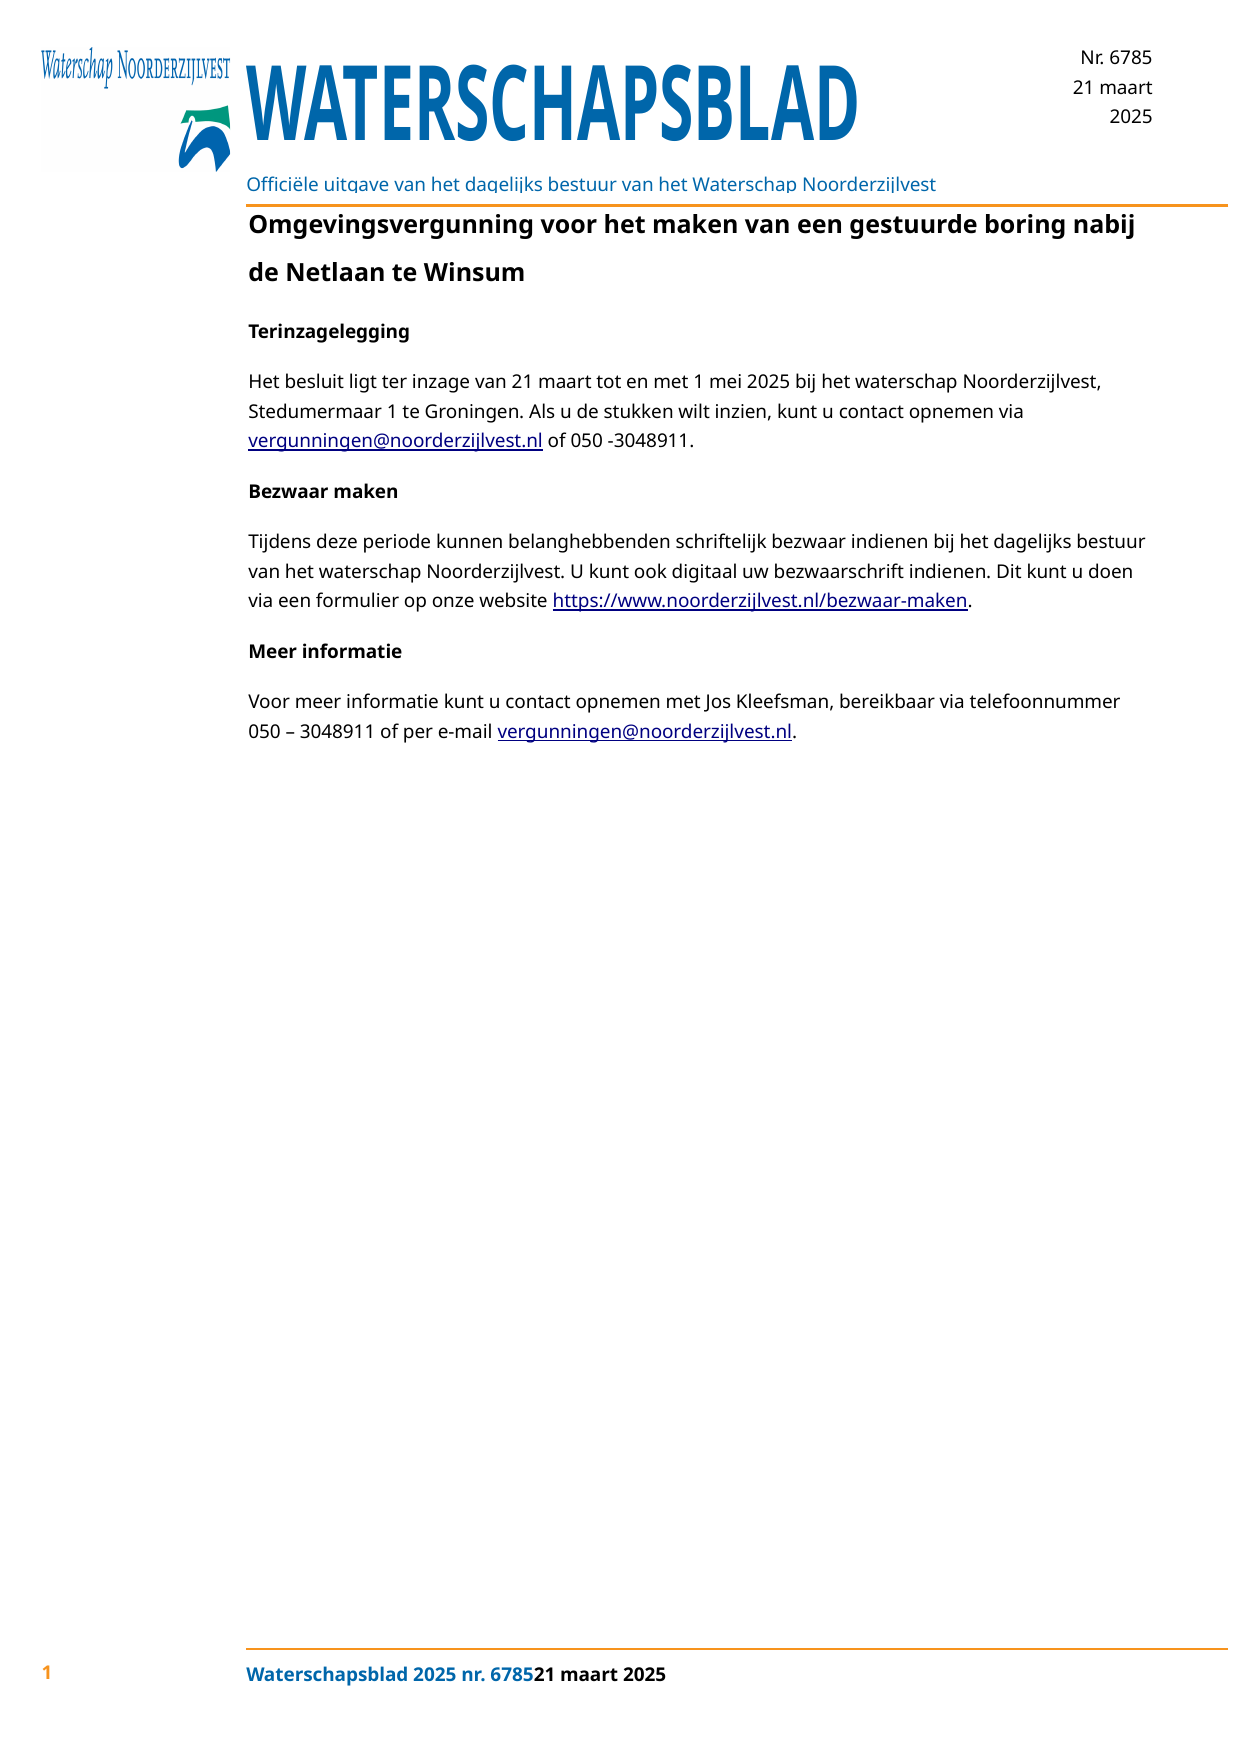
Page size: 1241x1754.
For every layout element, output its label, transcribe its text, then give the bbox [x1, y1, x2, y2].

text Meer informatie [248, 638, 1152, 664]
text Omgevingsvergunning voor het maken van een gestuurde boring nabij de Netlaan te Winsum [248, 207, 1152, 288]
text Het besluit ligt ter inzage van 21 maart tot en met 1 mei 2025 bij het waterschap Noorderzijlvest, Stedumermaar 1 te Groningen. Als u de stukken wilt inzien, kunt u contact opnemen via vergunningen@noorderzijlvest.nl of 050 -3048911. [248, 368, 1152, 453]
picture [41, 47, 231, 172]
text Tijdens deze periode kunnen belanghebbenden schriftelijk bezwaar indienen bij het dagelijks bestuur van het waterschap Noorderzijlvest. U kunt ook digitaal uw bezwaarschrift indienen. Dit kunt u doen via een formulier op onze website https://www.noorderzijlvest.nl/bezwaar-maken. [248, 528, 1152, 613]
text Voor meer informatie kunt u contact opnemen met Jos Kleefsman, bereikbaar via telefoonnummer 050 – 3048911 of per e-mail vergunningen@noorderzijlvest.nl. [248, 688, 1152, 744]
text Bezwaar maken [248, 478, 1152, 504]
text Terinzagelegging [248, 318, 1152, 344]
